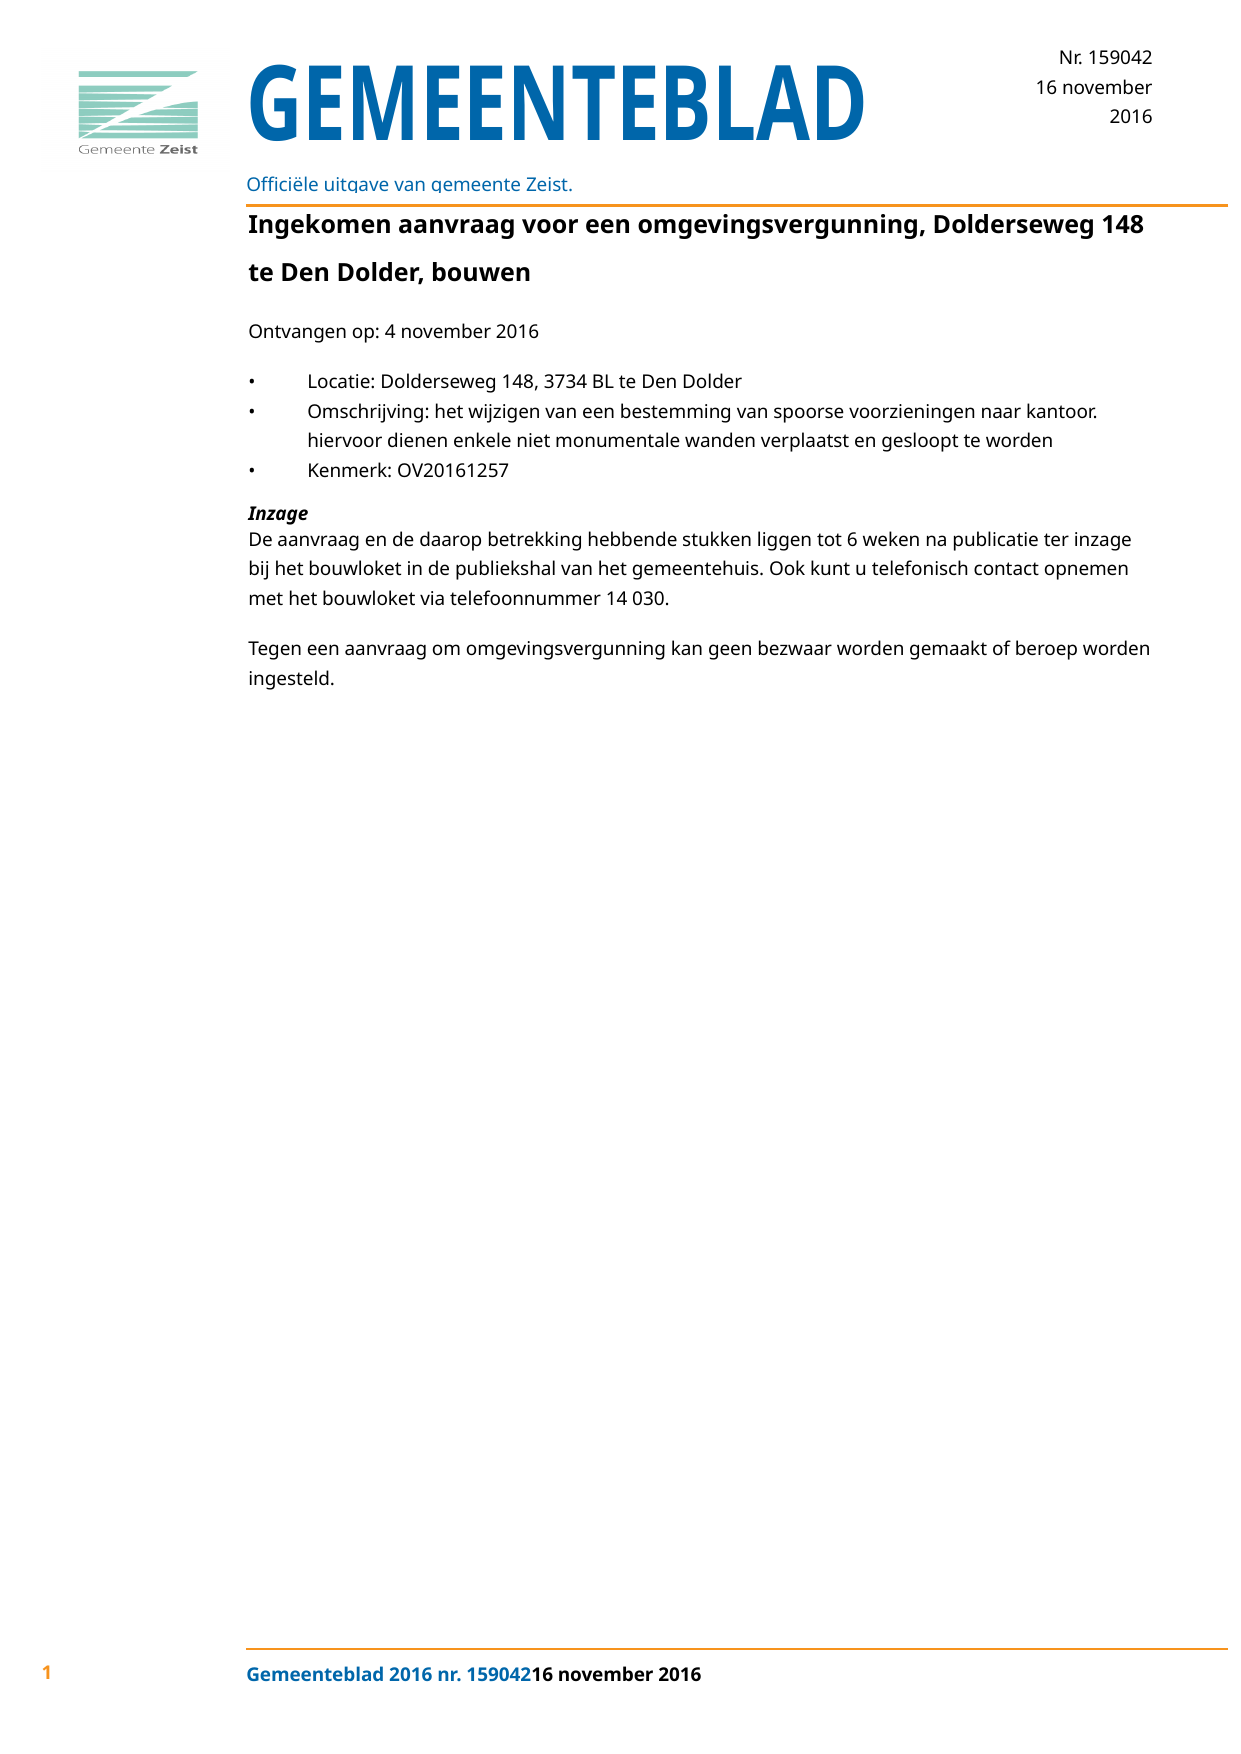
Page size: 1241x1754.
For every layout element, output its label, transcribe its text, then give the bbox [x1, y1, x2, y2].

list Locatie: Dolderseweg 148, 3734 BL te Den Dolder [248, 368, 1152, 394]
text Ontvangen op: 4 november 2016 [248, 318, 1152, 344]
text Inzage [248, 500, 1152, 526]
list Kenmerk: OV20161257 [248, 457, 1152, 483]
picture [41, 47, 231, 172]
text Tegen een aanvraag om omgevingsvergunning kan geen bezwaar worden gemaakt of beroep worden ingesteld. [248, 636, 1152, 691]
text Ingekomen aanvraag voor een omgevingsvergunning, Dolderseweg 148 te Den Dolder, bouwen [248, 207, 1152, 288]
text De aanvraag en de daarop betrekking hebbende stukken liggen tot 6 weken na publicatie ter inzage bij het bouwloket in de publiekshal van het gemeentehuis. Ook kunt u telefonisch contact opnemen met het bouwloket via telefoonnummer 14 030. [248, 526, 1152, 611]
list Omschrijving: het wijzigen van een bestemming van spoorse voorzieningen naar kantoor. hiervoor dienen enkele niet monumentale wanden verplaatst en gesloopt te worden [248, 398, 1152, 453]
